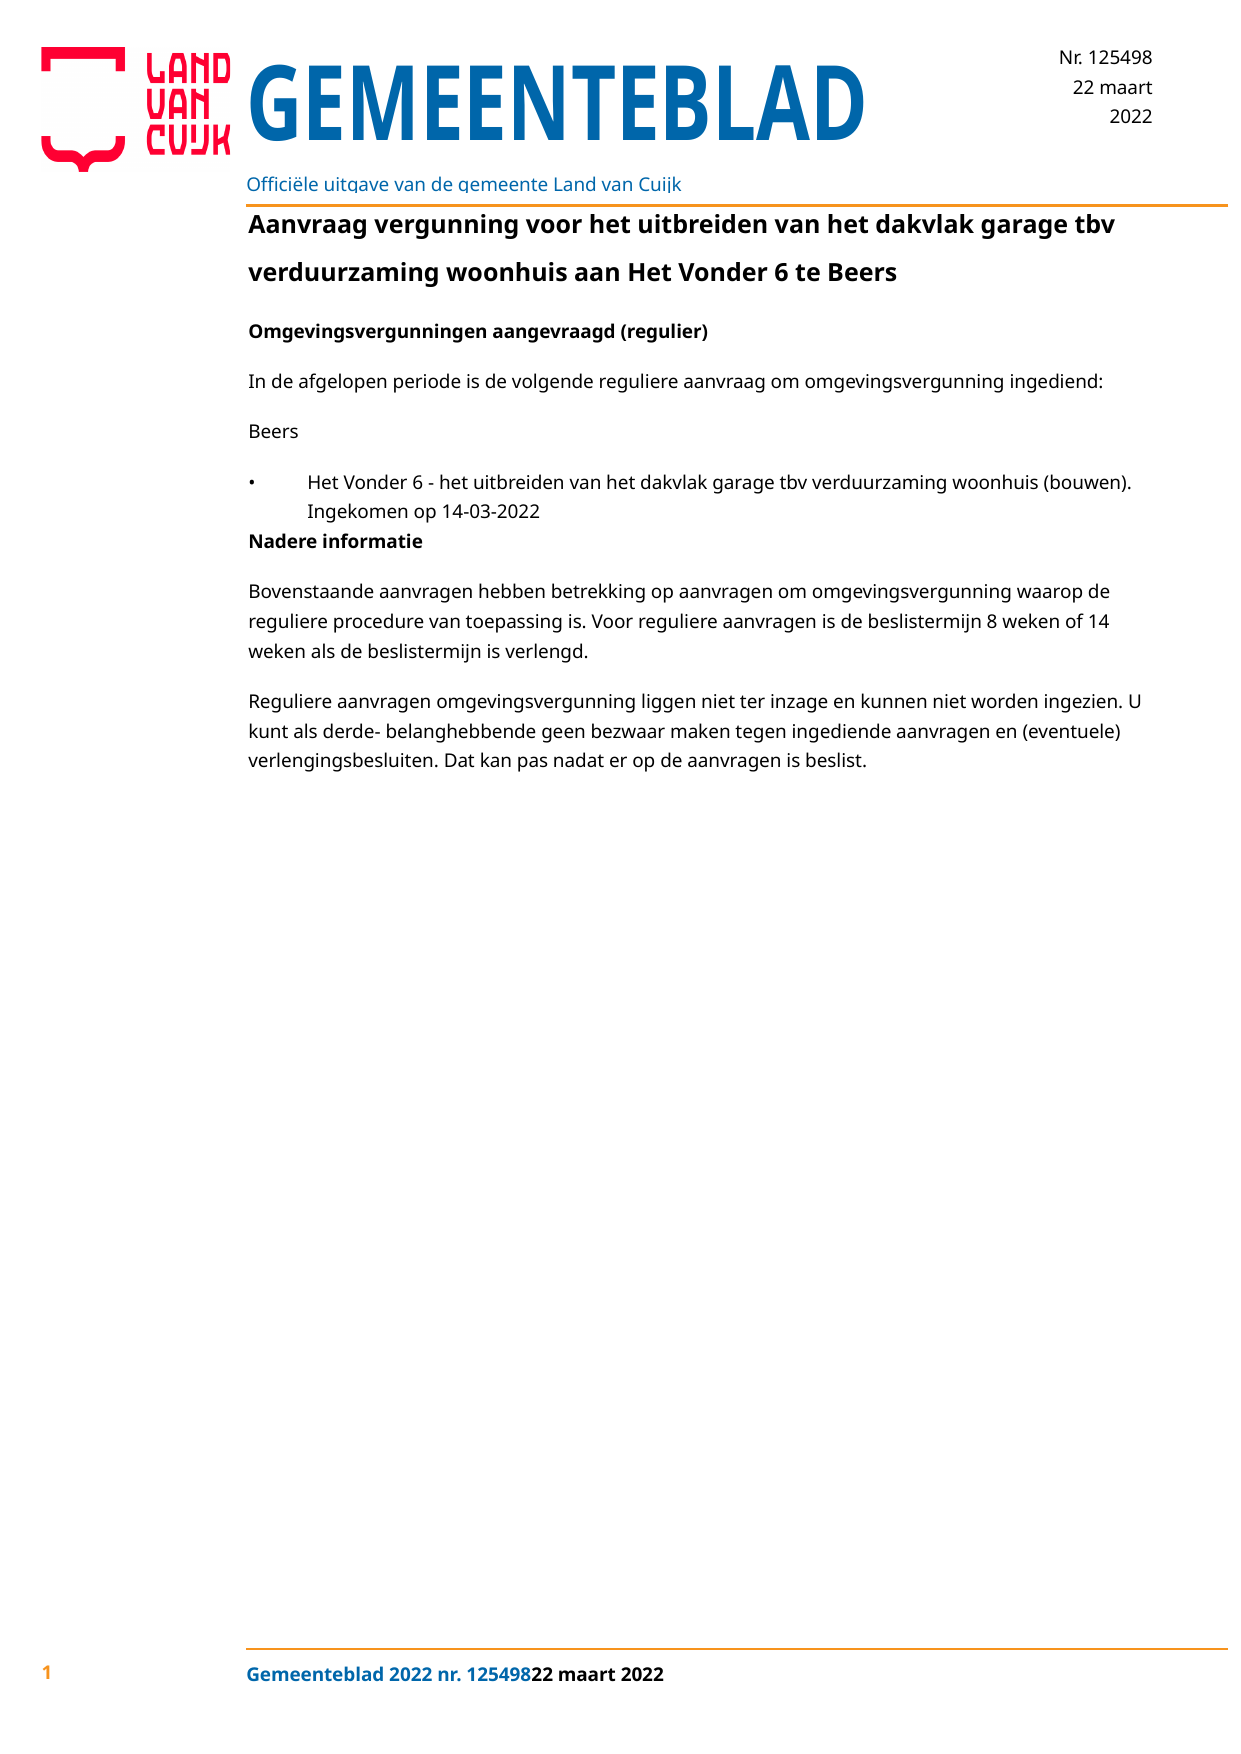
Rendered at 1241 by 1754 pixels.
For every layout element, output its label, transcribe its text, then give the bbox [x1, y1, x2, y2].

picture [41, 47, 231, 172]
text Beers [248, 419, 1152, 444]
list Het Vonder 6 - het uitbreiden van het dakvlak garage tbv verduurzaming woonhuis (bouwen). Ingekomen op 14-03-2022 [248, 469, 1152, 524]
text Bovenstaande aanvragen hebben betrekking op aanvragen om omgevingsvergunning waarop de reguliere procedure van toepassing is. Voor reguliere aanvragen is de beslistermijn 8 weken of 14 weken als de beslistermijn is verlengd. [248, 579, 1152, 664]
text Reguliere aanvragen omgevingsvergunning liggen niet ter inzage en kunnen niet worden ingezien. U kunt als derde- belanghebbende geen bezwaar maken tegen ingediende aanvragen en (eventuele) verlengingsbesluiten. Dat kan pas nadat er op de aanvragen is beslist. [248, 688, 1152, 773]
text Nadere informatie [248, 528, 1152, 554]
text Omgevingsvergunningen aangevraagd (regulier) [248, 318, 1152, 344]
text Aanvraag vergunning voor het uitbreiden van het dakvlak garage tbv verduurzaming woonhuis aan Het Vonder 6 te Beers [248, 207, 1152, 288]
text In de afgelopen periode is de volgende reguliere aanvraag om omgevingsvergunning ingediend: [248, 368, 1152, 394]
